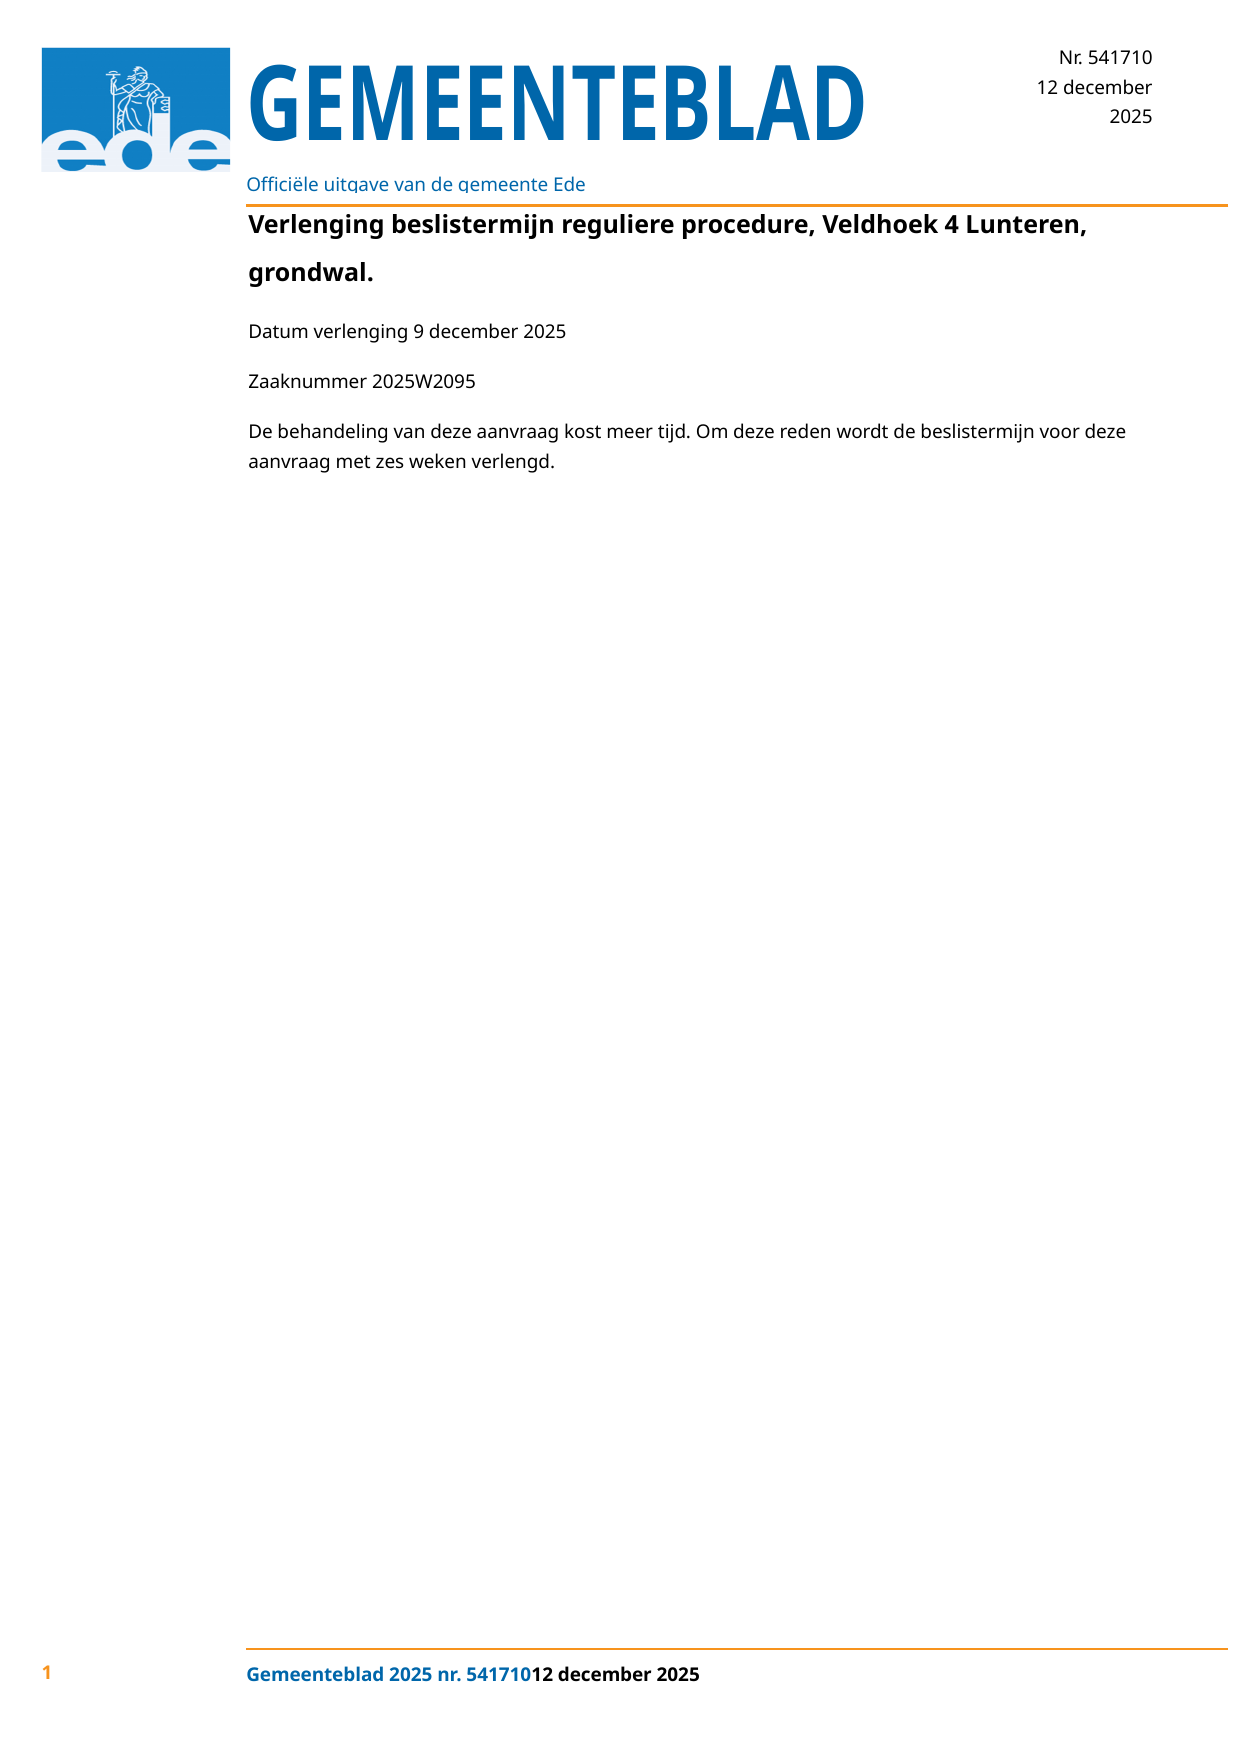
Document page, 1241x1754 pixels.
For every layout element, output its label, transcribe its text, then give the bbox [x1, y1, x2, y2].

text Datum verlenging 9 december 2025 [248, 318, 1152, 344]
text Zaaknummer 2025W2095 [248, 368, 1152, 394]
text De behandeling van deze aanvraag kost meer tijd. Om deze reden wordt de beslistermijn voor deze aanvraag met zes weken verlengd. [248, 419, 1152, 474]
picture [41, 47, 231, 172]
text Verlenging beslistermijn reguliere procedure, Veldhoek 4 Lunteren, grondwal. [248, 207, 1152, 288]
